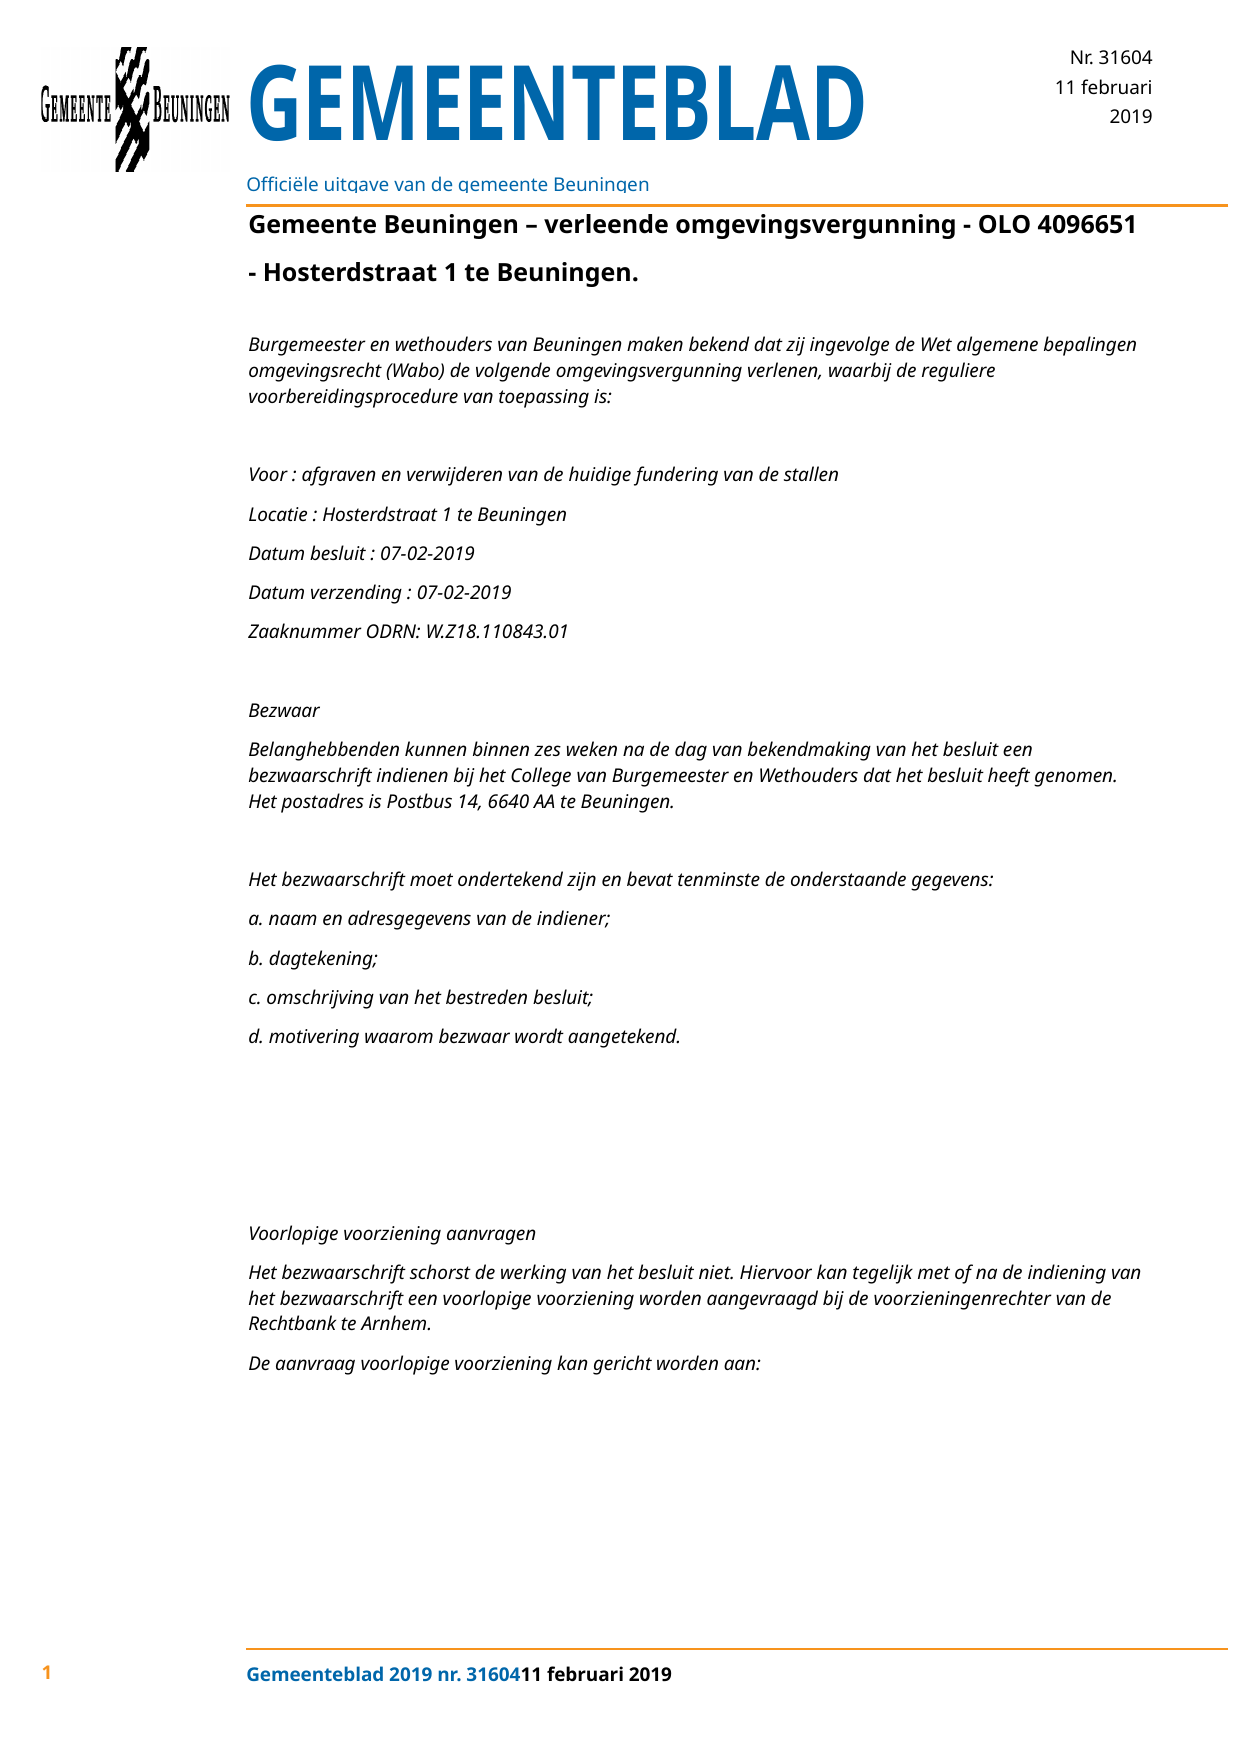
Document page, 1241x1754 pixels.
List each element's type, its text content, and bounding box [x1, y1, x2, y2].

text Voorlopige voorziening aanvragen [248, 1220, 1152, 1246]
text d. motivering waarom bezwaar wordt aangetekend. [248, 1023, 1152, 1049]
text Het bezwaarschrift moet ondertekend zijn en bevat tenminste de onderstaande gegevens: [248, 866, 1152, 892]
text Voor : afgraven en verwijderen van de huidige fundering van de stallen [248, 461, 1152, 487]
picture [41, 47, 231, 172]
text Burgemeester en wethouders van Beuningen maken bekend dat zij ingevolge de Wet algemene bepalingen omgevingsrecht (Wabo) de volgende omgevingsvergunning verlenen, waarbij de reguliere voorbereidingsprocedure van toepassing is: [248, 331, 1152, 409]
text De aanvraag voorlopige voorziening kan gericht worden aan: [248, 1350, 1152, 1376]
text Datum besluit : 07-02-2019 [248, 540, 1152, 566]
text Gemeente Beuningen – verleende omgevingsvergunning - OLO 4096651 - Hosterdstraat 1 te Beuningen. [248, 207, 1152, 288]
text Zaaknummer ODRN: W.Z18.110843.01 [248, 618, 1152, 644]
text a. naam en adresgegevens van de indiener; [248, 906, 1152, 931]
text Datum verzending : 07-02-2019 [248, 579, 1152, 605]
text Belanghebbenden kunnen binnen zes weken na de dag van bekendmaking van het besluit een bezwaarschrift indienen bij het College van Burgemeester en Wethouders dat het besluit heeft genomen. Het postadres is Postbus 14, 6640 AA te Beuningen. [248, 736, 1152, 813]
text Bezwaar [248, 697, 1152, 723]
text c. omschrijving van het bestreden besluit; [248, 984, 1152, 1010]
text Het bezwaarschrift schorst de werking van het besluit niet. Hiervoor kan tegelijk met of na de indiening van het bezwaarschrift een voorlopige voorziening worden aangevraagd bij de voorzieningenrechter van de Rechtbank te Arnhem. [248, 1259, 1152, 1336]
text Locatie : Hosterdstraat 1 te Beuningen [248, 501, 1152, 526]
text b. dagtekening; [248, 945, 1152, 971]
